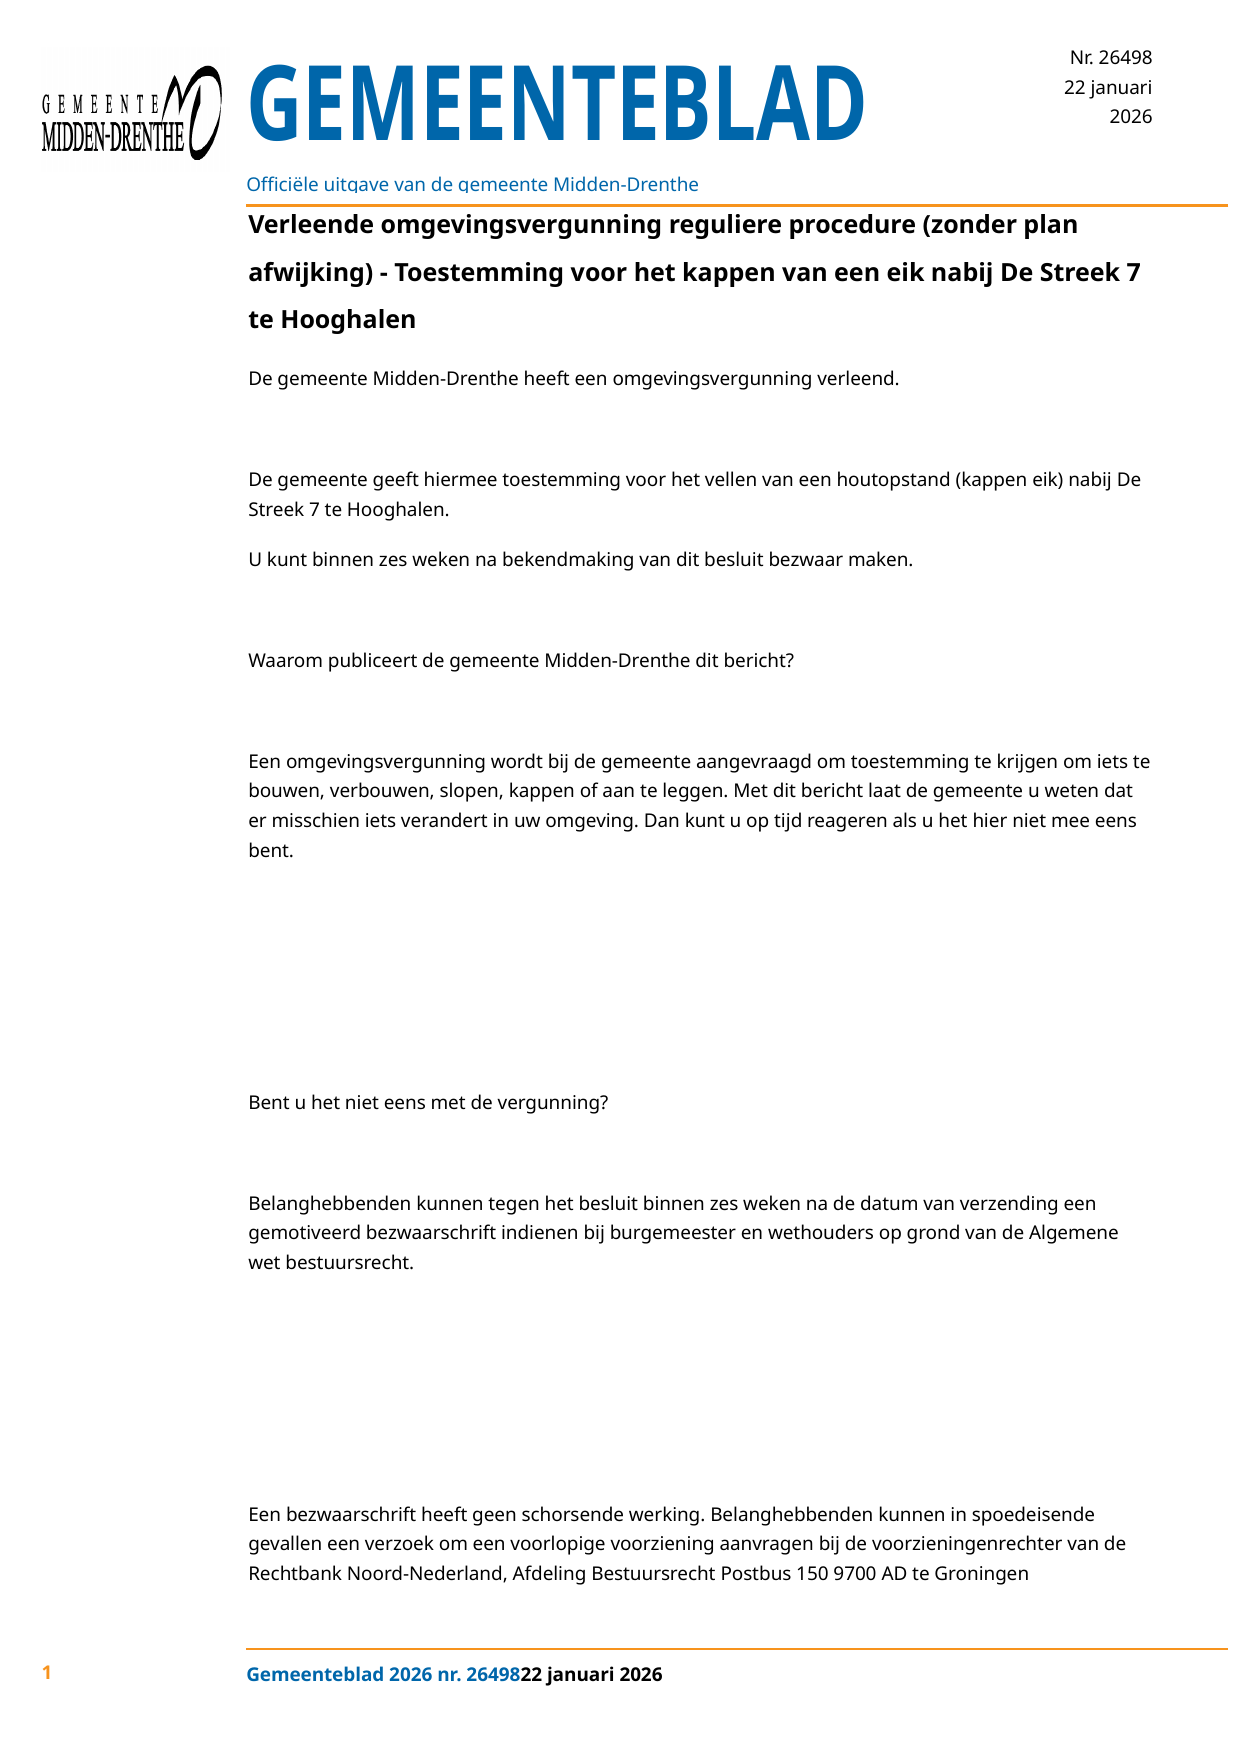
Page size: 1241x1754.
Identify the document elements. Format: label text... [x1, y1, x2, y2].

text De gemeente geeft hiermee toestemming voor het vellen van een houtopstand (kappen eik) nabij De Streek 7 te Hooghalen. [248, 466, 1152, 522]
text Een bezwaarschrift heeft geen schorsende werking. Belanghebbenden kunnen in spoedeisende gevallen een verzoek om een voorlopige voorziening aanvragen bij de voorzieningenrechter van de Rechtbank Noord-Nederland, Afdeling Bestuursrecht Postbus 150 9700 AD te Groningen [248, 1501, 1152, 1586]
text Bent u het niet eens met de vergunning? [248, 1089, 1152, 1114]
text Verleende omgevingsvergunning reguliere procedure (zonder plan afwijking) - Toestemming voor het kappen van een eik nabij De Streek 7 te Hooghalen [248, 207, 1152, 336]
text Waarom publiceert de gemeente Midden-Drenthe dit bericht? [248, 647, 1152, 673]
text Een omgevingsvergunning wordt bij de gemeente aangevraagd om toestemming te krijgen om iets te bouwen, verbouwen, slopen, kappen of aan te leggen. Met dit bericht laat de gemeente u weten dat er misschien iets verandert in uw omgeving. Dan kunt u op tijd reageren als u het hier niet mee eens bent. [248, 748, 1152, 862]
text U kunt binnen zes weken na bekendmaking van dit besluit bezwaar maken. [248, 546, 1152, 572]
text Belanghebbenden kunnen tegen het besluit binnen zes weken na de datum van verzending een gemotiveerd bezwaarschrift indienen bij burgemeester en wethouders op grond van de Algemene wet bestuursrecht. [248, 1190, 1152, 1274]
text De gemeente Midden-Drenthe heeft een omgevingsvergunning verleend. [248, 366, 1152, 391]
picture [41, 47, 231, 172]
